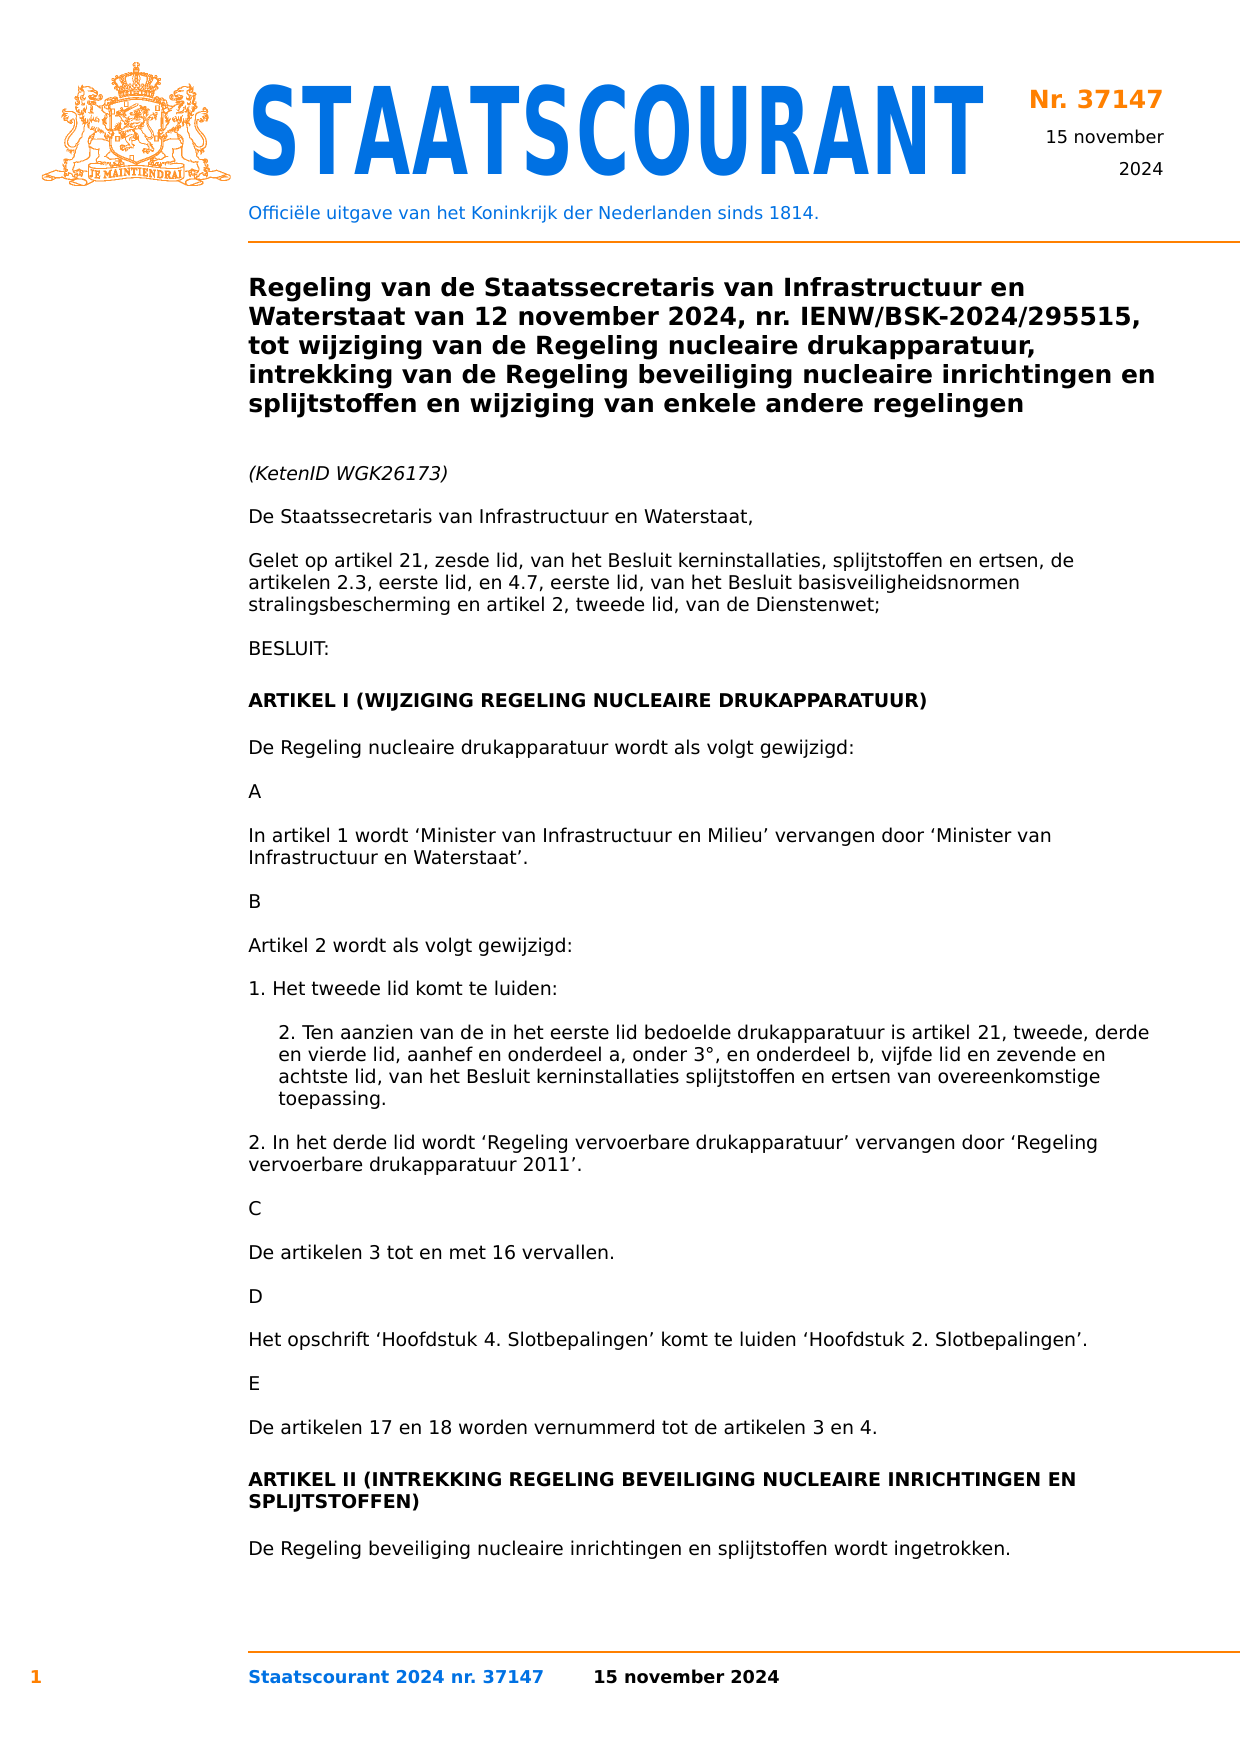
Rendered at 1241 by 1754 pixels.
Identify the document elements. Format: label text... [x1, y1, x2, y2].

subtitle Regeling van de Staatssecretaris van Infrastructuur en Waterstaat van 12 november 2024, nr. IENW/BSK-2024/295515, tot wijziging van de Regeling nucleaire drukapparatuur, intrekking van de Regeling beveiliging nucleaire inrichtingen en splijtstoffen en wijziging van enkele andere regelingen [248, 273, 1163, 419]
text De Staatssecretaris van Infrastructuur en Waterstaat, [248, 506, 1163, 528]
text De Regeling beveiliging nucleaire inrichtingen en splijtstoffen wordt ingetrokken. [248, 1538, 1163, 1560]
text Artikel 2 wordt als volgt gewijzigd: [248, 934, 1163, 956]
text C [248, 1198, 1163, 1220]
text In artikel 1 wordt ‘Minister van Infrastructuur en Milieu’ vervangen door ‘Minister van Infrastructuur en Waterstaat’. [248, 825, 1163, 869]
subtitle ARTIKEL I (WIJZIGING REGELING NUCLEAIRE DRUKAPPARATUUR) [248, 690, 1163, 712]
picture [41, 62, 231, 186]
text D [248, 1286, 1163, 1307]
text E [248, 1373, 1163, 1395]
table_cell 15 november [998, 121, 1240, 153]
table_header [25, 62, 248, 241]
text (KetenID WGK26173) [248, 463, 1163, 484]
text Het opschrift ‘Hoofdstuk 4. Slotbepalingen’ komt te luiden ‘Hoofdstuk 2. Slotbepalingen’. [248, 1329, 1163, 1351]
text De artikelen 17 en 18 worden vernummerd tot de artikelen 3 en 4. [248, 1417, 1163, 1439]
text De artikelen 3 tot en met 16 vervallen. [248, 1242, 1163, 1264]
text 2. In het derde lid wordt ‘Regeling vervoerbare drukapparatuur’ vervangen door ‘Regeling vervoerbare drukapparatuur 2011’. [248, 1132, 1163, 1176]
text 1. Het tweede lid komt te luiden: [248, 978, 1163, 1000]
text B [248, 891, 1163, 913]
subtitle ARTIKEL II (INTREKKING REGELING BEVEILIGING NUCLEAIRE INRICHTINGEN EN SPLIJTSTOFFEN) [248, 1469, 1163, 1513]
text 2. Ten aanzien van de in het eerste lid bedoelde drukapparatuur is artikel 21, tweede, derde en vierde lid, aanhef en onderdeel a, onder 3°, en onderdeel b, vijfde lid en zevende en achtste lid, van het Besluit kerninstallaties splijtstoffen en ertsen van overeenkomstige toepassing. [278, 1022, 1163, 1110]
table_header STAATSCOURANT [248, 62, 998, 203]
table_header Nr. 37147 [998, 62, 1240, 121]
text De Regeling nucleaire drukapparatuur wordt als volgt gewijzigd: [248, 737, 1163, 759]
text A [248, 781, 1163, 803]
table_cell 2024 [998, 153, 1240, 203]
text BESLUIT: [248, 638, 1163, 660]
table_cell Officiële uitgave van het Koninkrijk der Nederlanden sinds 1814. [248, 203, 1240, 241]
text Gelet op artikel 21, zesde lid, van het Besluit kerninstallaties, splijtstoffen en ertsen, de artikelen 2.3, eerste lid, en 4.7, eerste lid, van het Besluit basisveiligheidsnormen stralingsbescherming en artikel 2, tweede lid, van de Dienstenwet; [248, 550, 1163, 616]
